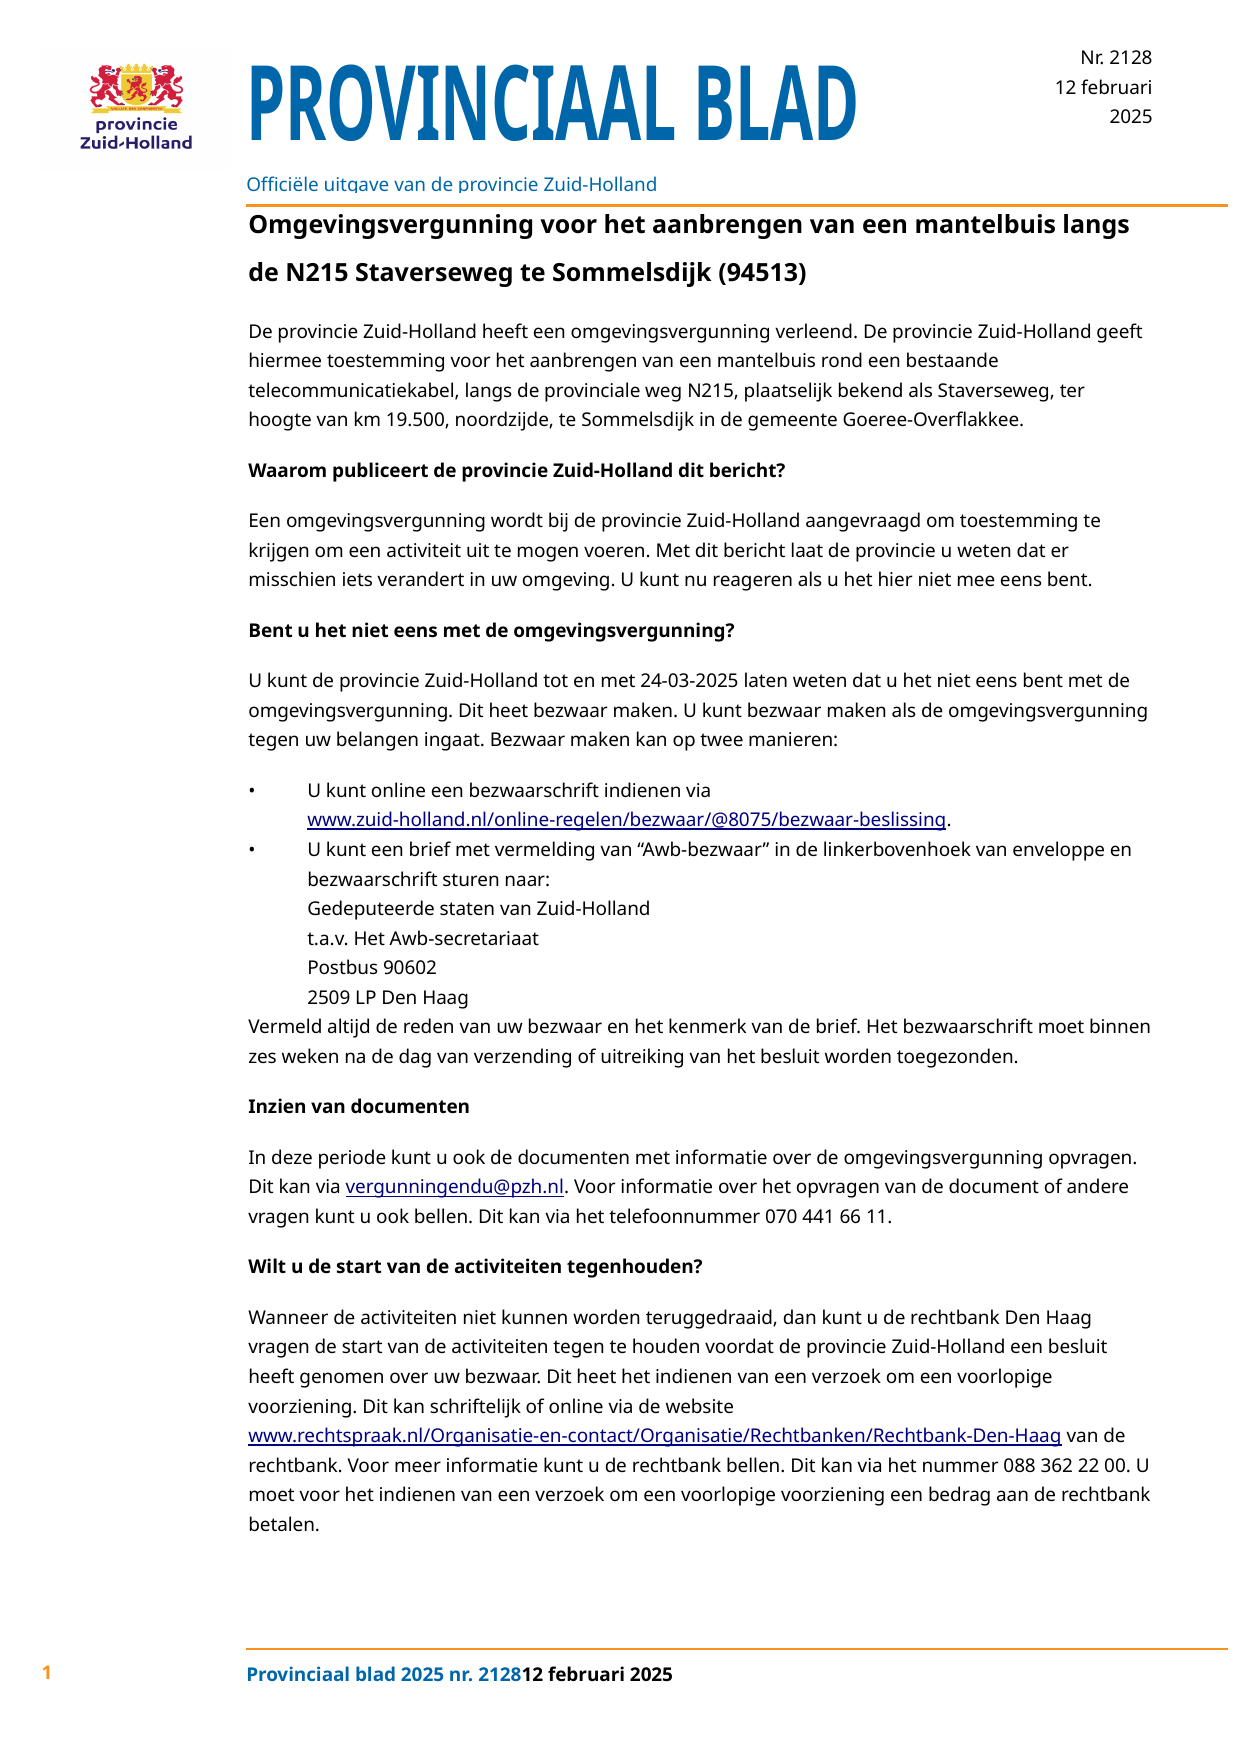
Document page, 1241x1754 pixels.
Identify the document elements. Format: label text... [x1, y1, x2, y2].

list U kunt een brief met vermelding van “Awb-bezwaar” in de linkerbovenhoek van enveloppe en bezwaarschrift sturen naar: [248, 836, 1152, 892]
text Wanneer de activiteiten niet kunnen worden teruggedraaid, dan kunt u de rechtbank Den Haag vragen de start van de activiteiten tegen te houden voordat de provincie Zuid-Holland een besluit heeft genomen over uw bezwaar. Dit heet het indienen van een verzoek om een voorlopige voorziening. Dit kan schriftelijk of online via de website www.rechtspraak.nl/Organisatie-en-contact/Organisatie/Rechtbanken/Rechtbank-Den-Haag van de rechtbank. Voor meer informatie kunt u de rechtbank bellen. Dit kan via het nummer 088 362 22 00. U moet voor het indienen van een verzoek om een voorlopige voorziening een bedrag aan de rechtbank betalen. [248, 1304, 1152, 1537]
text Vermeld altijd de reden van uw bezwaar en het kenmerk van de brief. Het bezwaarschrift moet binnen zes weken na de dag van verzending of uitreiking van het besluit worden toegezonden. [248, 1014, 1152, 1069]
list t.a.v. Het Awb-secretariaat [248, 925, 1152, 951]
text Waarom publiceert de provincie Zuid-Holland dit bericht? [248, 457, 1152, 483]
list Postbus 90602 [248, 954, 1152, 980]
picture [41, 47, 231, 172]
text Bent u het niet eens met de omgevingsvergunning? [248, 617, 1152, 643]
text Inzien van documenten [248, 1094, 1152, 1119]
text U kunt de provincie Zuid-Holland tot en met 24-03-2025 laten weten dat u het niet eens bent met de omgevingsvergunning. Dit heet bezwaar maken. U kunt bezwaar maken als de omgevingsvergunning tegen uw belangen ingaat. Bezwaar maken kan op twee manieren: [248, 667, 1152, 752]
text Wilt u de start van de activiteiten tegenhouden? [248, 1254, 1152, 1279]
list 2509 LP Den Haag [248, 984, 1152, 1010]
text De provincie Zuid-Holland heeft een omgevingsvergunning verleend. De provincie Zuid-Holland geeft hiermee toestemming voor het aanbrengen van een mantelbuis rond een bestaande telecommunicatiekabel, langs de provinciale weg N215, plaatselijk bekend als Staverseweg, ter hoogte van km 19.500, noordzijde, te Sommelsdijk in de gemeente Goeree-Overflakkee. [248, 318, 1152, 432]
text Omgevingsvergunning voor het aanbrengen van een mantelbuis langs de N215 Staverseweg te Sommelsdijk (94513) [248, 207, 1152, 288]
list U kunt online een bezwaarschrift indienen via www.zuid-holland.nl/online-regelen/bezwaar/@8075/bezwaar-beslissing. [248, 777, 1152, 832]
text Een omgevingsvergunning wordt bij de provincie Zuid-Holland aangevraagd om toestemming te krijgen om een activiteit uit te mogen voeren. Met dit bericht laat de provincie u weten dat er misschien iets verandert in uw omgeving. U kunt nu reageren als u het hier niet mee eens bent. [248, 507, 1152, 592]
list Gedeputeerde staten van Zuid-Holland [248, 895, 1152, 921]
text In deze periode kunt u ook de documenten met informatie over de omgevingsvergunning opvragen. Dit kan via vergunningendu@pzh.nl. Voor informatie over het opvragen van de document of andere vragen kunt u ook bellen. Dit kan via het telefoonnummer 070 441 66 11. [248, 1144, 1152, 1229]
